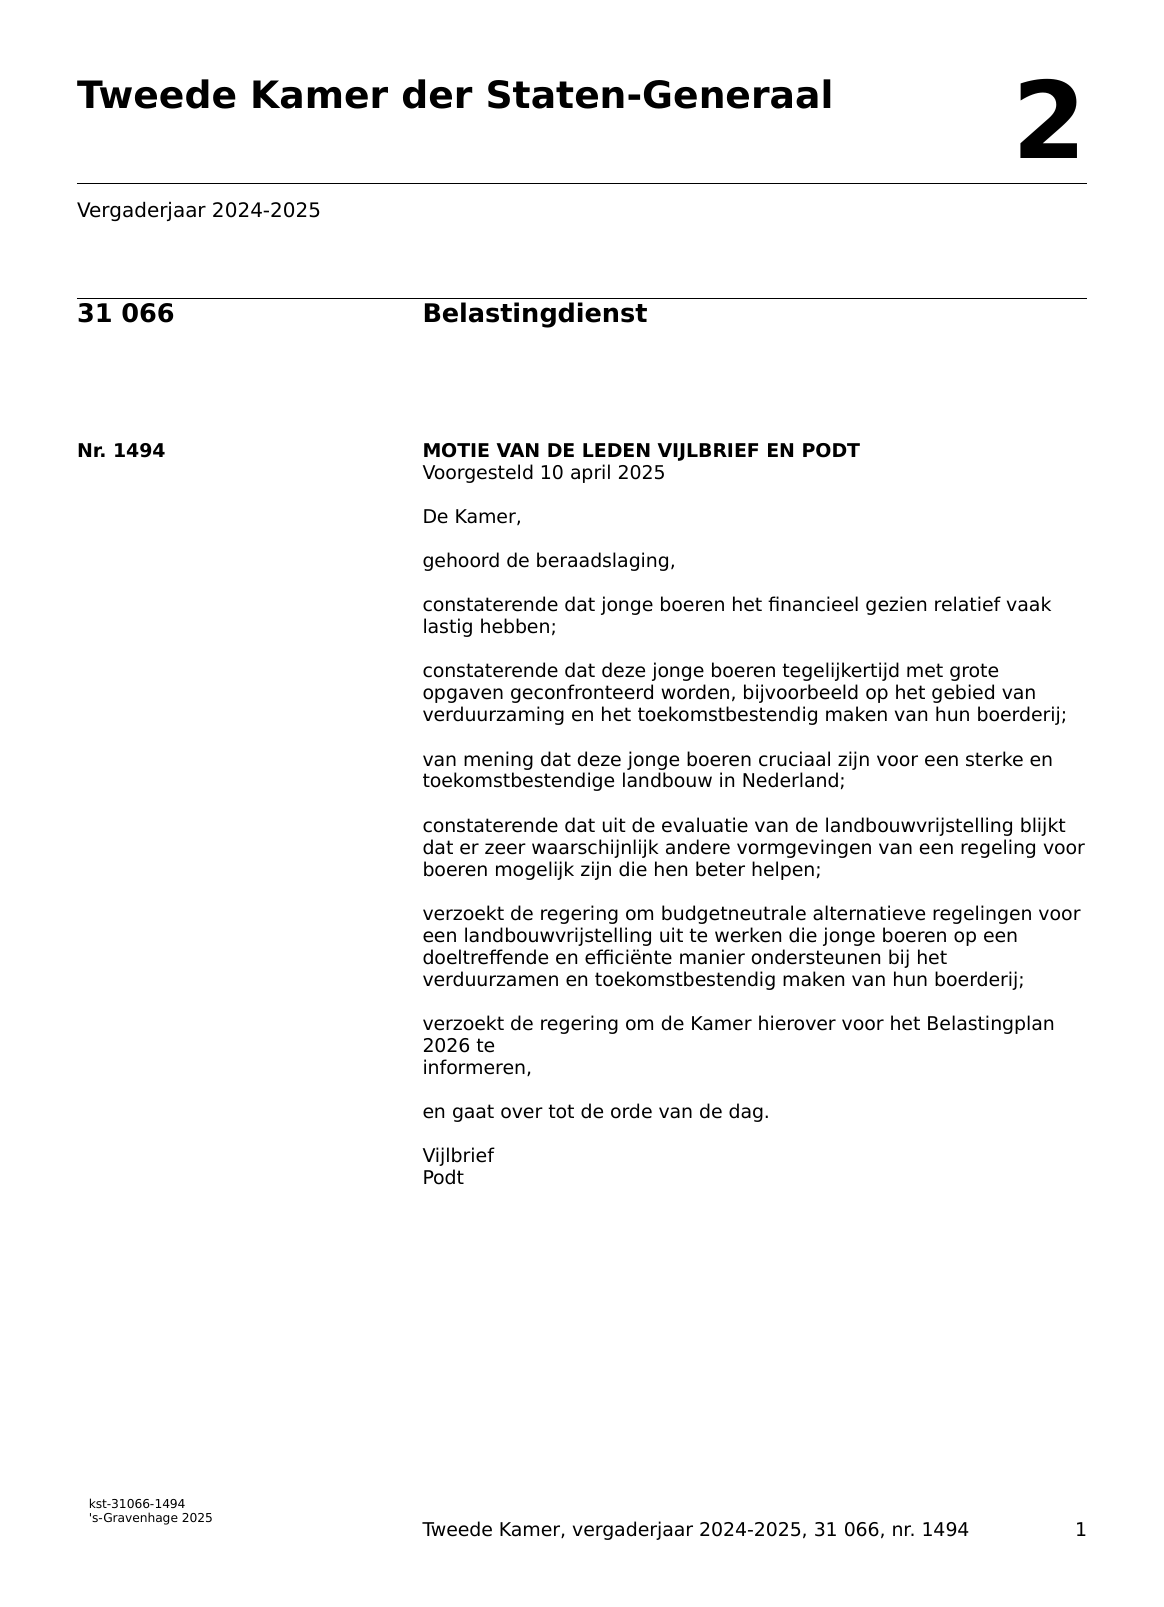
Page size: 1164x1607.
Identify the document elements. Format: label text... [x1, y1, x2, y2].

text informeren, [422, 1057, 1087, 1079]
text van mening dat deze jonge boeren cruciaal zijn voor een sterke en toekomstbestendige landbouw in Nederland; [422, 748, 1087, 792]
text Podt [422, 1167, 1087, 1189]
table_cell Vergaderjaar 2024-2025 [77, 184, 1087, 298]
text en gaat over tot de orde van de dag. [422, 1101, 1087, 1123]
text Voorgesteld 10 april 2025 [422, 462, 1087, 484]
text kst-31066-1494 [88, 1497, 323, 1511]
text constaterende dat deze jonge boeren tegelijkertijd met grote opgaven geconfronteerd worden, bijvoorbeeld op het gebied van verduurzaming en het toekomstbestendig maken van hun boerderij; [422, 660, 1087, 726]
subtitle 31 066 Belastingdienst [77, 299, 1087, 329]
table_header Tweede Kamer der Staten-Generaal [77, 59, 886, 183]
text gehoord de beraadslaging, [422, 550, 1087, 572]
subtitle Nr. 1494 MOTIE VAN DE LEDEN VIJLBRIEF EN PODT [77, 440, 1087, 462]
text verzoekt de regering om budgetneutrale alternatieve regelingen voor een landbouwvrijstelling uit te werken die jonge boeren op een doeltreffende en efficiënte manier ondersteunen bij het verduurzamen en toekomstbestendig maken van hun boerderij; [422, 903, 1087, 991]
text constaterende dat uit de evaluatie van de landbouwvrijstelling blijkt dat er zeer waarschijnlijk andere vormgevingen van een regeling voor boeren mogelijk zijn die hen beter helpen; [422, 814, 1087, 881]
text Vijlbrief [422, 1145, 1087, 1167]
text De Kamer, [422, 506, 1087, 528]
text constaterende dat jonge boeren het financieel gezien relatief vaak lastig hebben; [422, 594, 1087, 638]
table_header 2 [886, 59, 1087, 183]
text verzoekt de regering om de Kamer hierover voor het Belastingplan 2026 te [422, 1013, 1087, 1057]
text 's-Gravenhage 2025 [88, 1511, 323, 1525]
